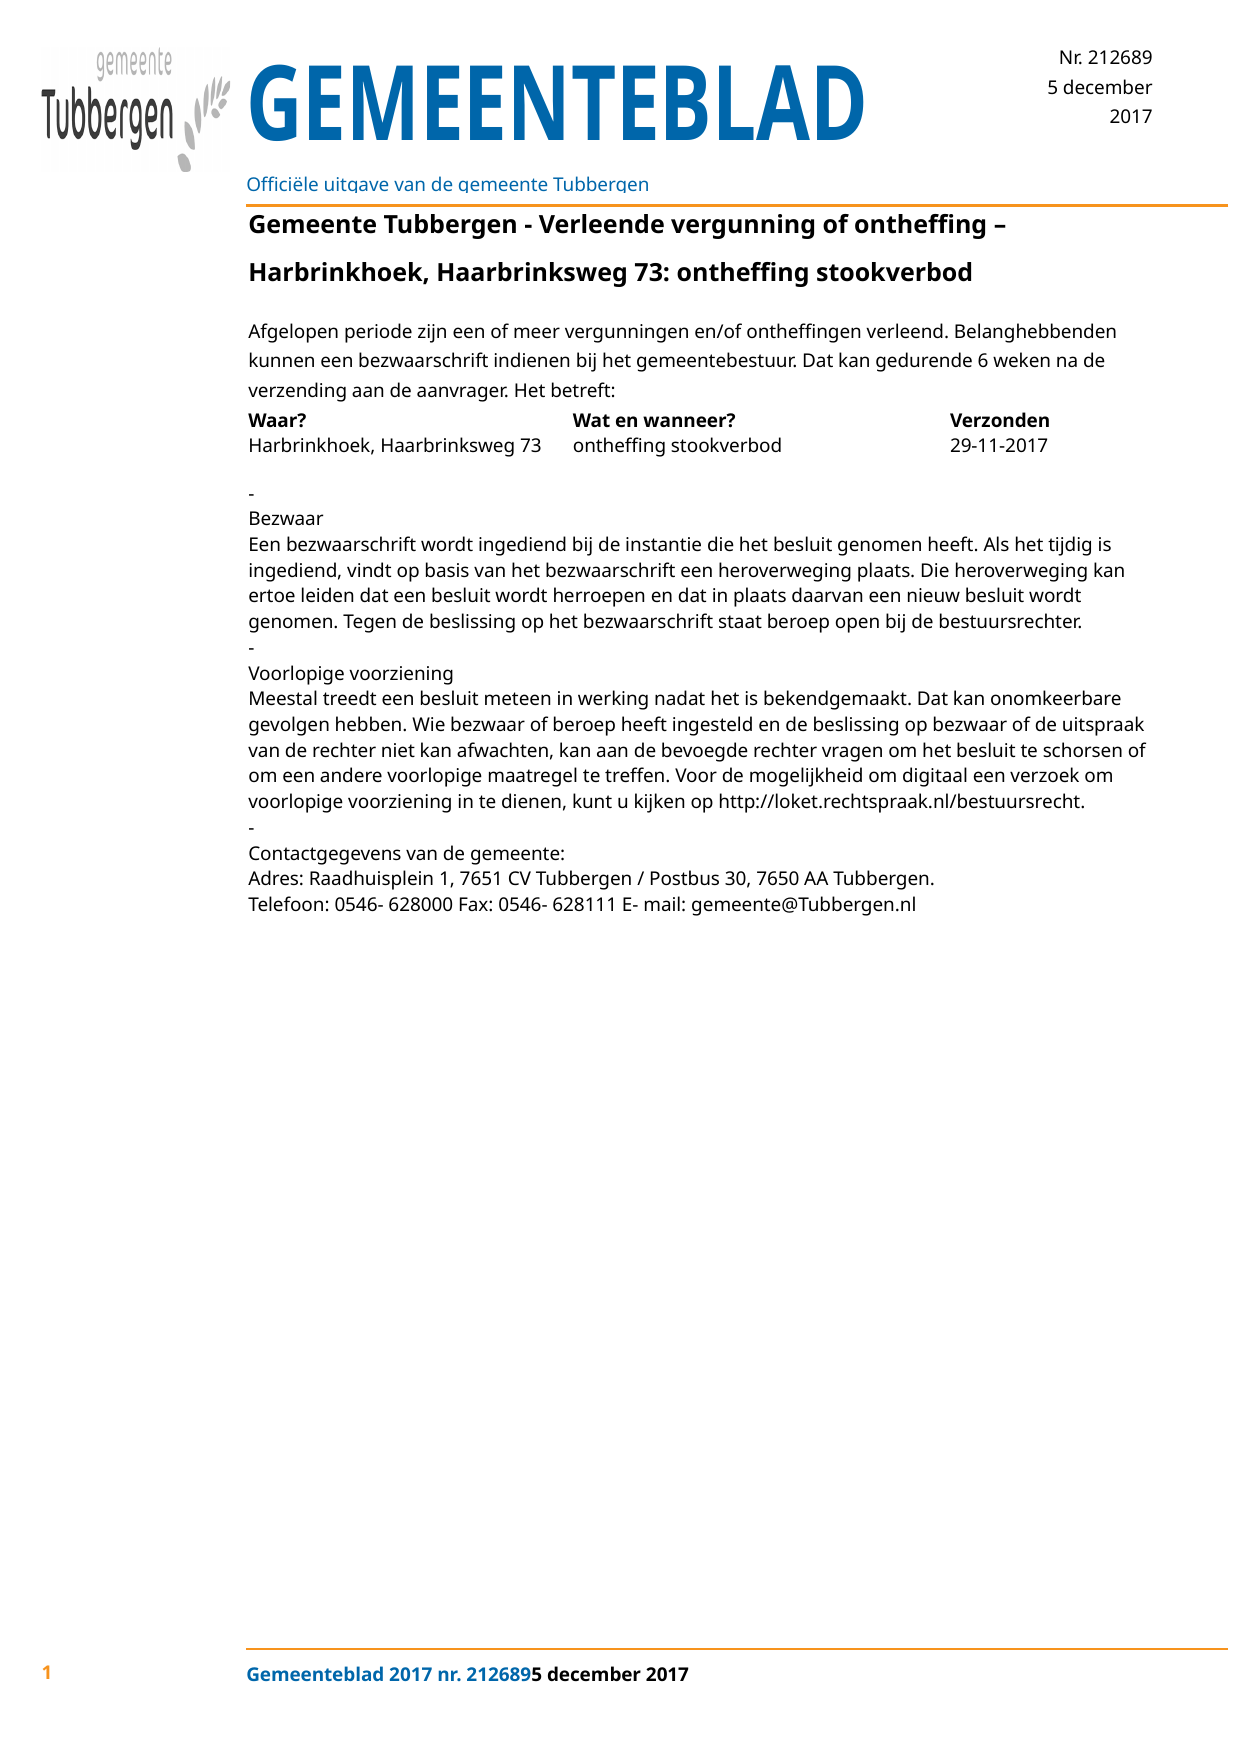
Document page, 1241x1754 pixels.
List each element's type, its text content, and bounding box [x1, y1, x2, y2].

text Meestal treedt een besluit meteen in werking nadat het is bekendgemaakt. Dat kan onomkeerbare gevolgen hebben. Wie bezwaar of beroep heeft ingesteld en de beslissing op bezwaar of de uitspraak van de rechter niet kan afwachten, kan aan de bevoegde rechter vragen om het besluit te schorsen of om een andere voorlopige maatregel te treffen. Voor de mogelijkheid om digitaal een verzoek om voorlopige voorziening in te dienen, kunt u kijken op http://loket.rechtspraak.nl/bestuursrecht. [248, 686, 1152, 814]
table_header Wat en wanneer? [573, 407, 950, 432]
text Gemeente Tubbergen - Verleende vergunning of ontheffing – Harbrinkhoek, Haarbrinksweg 73: ontheffing stookverbod [248, 207, 1152, 288]
table_header Waar? [248, 407, 573, 432]
table_header Verzonden [950, 407, 1152, 432]
text - [248, 814, 1152, 840]
text Voorlopige voorziening [248, 660, 1152, 686]
picture [41, 47, 231, 172]
text Contactgegevens van de gemeente: [248, 840, 1152, 866]
text Telefoon: 0546- 628000 Fax: 0546- 628111 E- mail: gemeente@Tubbergen.nl [248, 891, 1152, 917]
text Een bezwaarschrift wordt ingediend bij de instantie die het besluit genomen heeft. Als het tijdig is ingediend, vindt op basis van het bezwaarschrift een heroverweging plaats. Die heroverweging kan ertoe leiden dat een besluit wordt herroepen en dat in plaats daarvan een nieuw besluit wordt genomen. Tegen de beslissing op het bezwaarschrift staat beroep open bij de bestuursrechter. [248, 531, 1152, 634]
table_cell 29-11-2017 [950, 433, 1152, 458]
text - [248, 480, 1152, 505]
text Adres: Raadhuisplein 1, 7651 CV Tubbergen / Postbus 30, 7650 AA Tubbergen. [248, 866, 1152, 891]
table_cell ontheffing stookverbod [573, 433, 950, 458]
text - [248, 634, 1152, 660]
text Bezwaar [248, 505, 1152, 531]
text Afgelopen periode zijn een of meer vergunningen en/of ontheffingen verleend. Belanghebbenden kunnen een bezwaarschrift indienen bij het gemeentebestuur. Dat kan gedurende 6 weken na de verzending aan de aanvrager. Het betreft: [248, 318, 1152, 403]
table_cell Harbrinkhoek, Haarbrinksweg 73 [248, 433, 573, 458]
